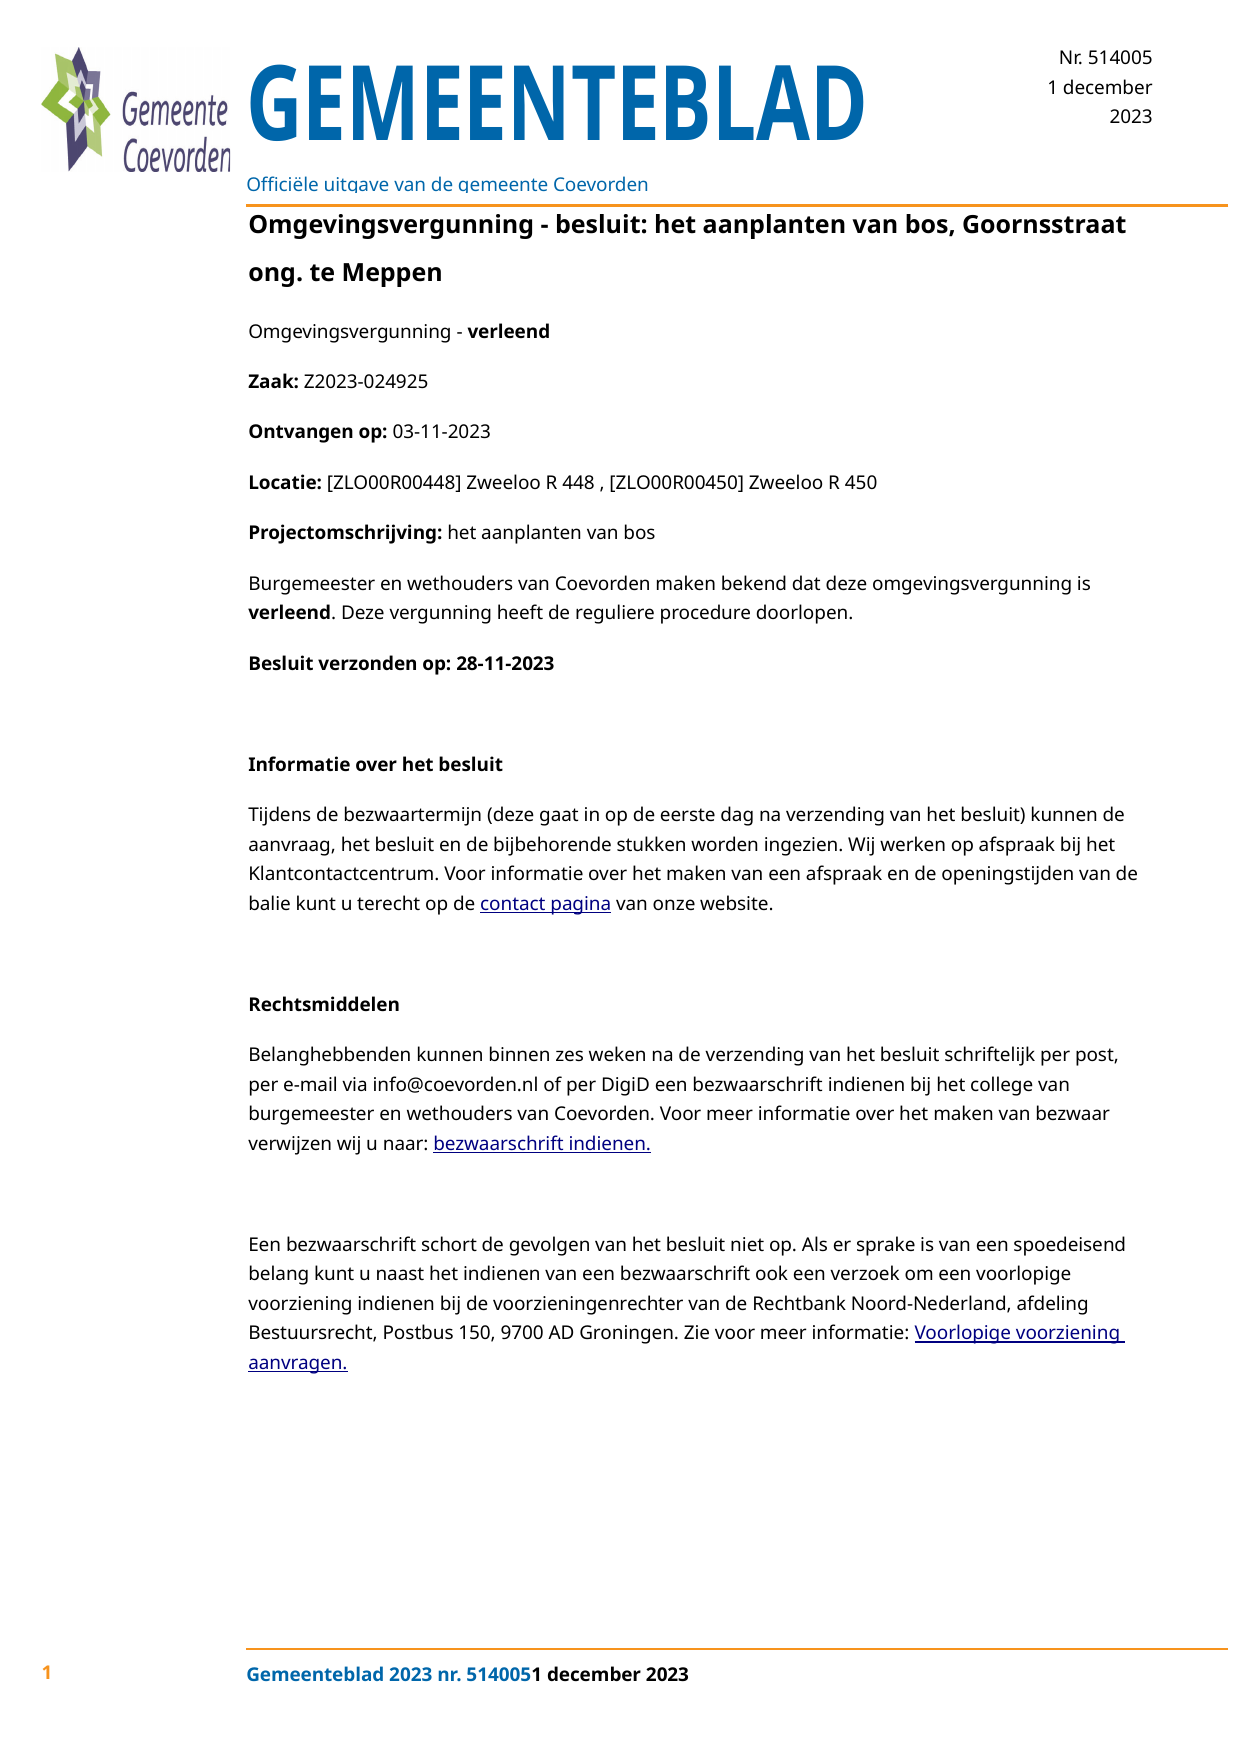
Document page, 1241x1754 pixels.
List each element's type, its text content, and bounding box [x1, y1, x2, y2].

text Informatie over het besluit [248, 751, 1152, 777]
text Omgevingsvergunning - verleend [248, 318, 1152, 344]
text Zaak: Z2023-024925 [248, 368, 1152, 394]
text Tijdens de bezwaartermijn (deze gaat in op de eerste dag na verzending van het besluit) kunnen de aanvraag, het besluit en de bijbehorende stukken worden ingezien. Wij werken op afspraak bij het Klantcontactcentrum. Voor informatie over het maken van een afspraak en de openingstijden van de balie kunt u terecht op de contact pagina van onze website. [248, 801, 1152, 916]
text Belanghebbenden kunnen binnen zes weken na de verzending van het besluit schriftelijk per post, per e-mail via info@coevorden.nl of per DigiD een bezwaarschrift indienen bij het college van burgemeester en wethouders van Coevorden. Voor meer informatie over het maken van bezwaar verwijzen wij u naar: bezwaarschrift indienen. [248, 1041, 1152, 1156]
text Besluit verzonden op: 28-11-2023 [248, 650, 1152, 676]
picture [41, 47, 231, 172]
text Locatie: [ZLO00R00448] Zweeloo R 448 , [ZLO00R00450] Zweeloo R 450 [248, 469, 1152, 495]
text Burgemeester en wethouders van Coevorden maken bekend dat deze omgevingsvergunning is verleend. Deze vergunning heeft de reguliere procedure doorlopen. [248, 570, 1152, 625]
text Omgevingsvergunning - besluit: het aanplanten van bos, Goornsstraat ong. te Meppen [248, 207, 1152, 288]
text Ontvangen op: 03-11-2023 [248, 419, 1152, 444]
text Een bezwaarschrift schort de gevolgen van het besluit niet op. Als er sprake is van een spoedeisend belang kunt u naast het indienen van een bezwaarschrift ook een verzoek om een voorlopige voorziening indienen bij de voorzieningenrechter van de Rechtbank Noord-Nederland, afdeling Bestuursrecht, Postbus 150, 9700 AD Groningen. Zie voor meer informatie: Voorlopige voorziening aanvragen. [248, 1231, 1152, 1375]
text Rechtsmiddelen [248, 991, 1152, 1017]
text Projectomschrijving: het aanplanten van bos [248, 519, 1152, 545]
